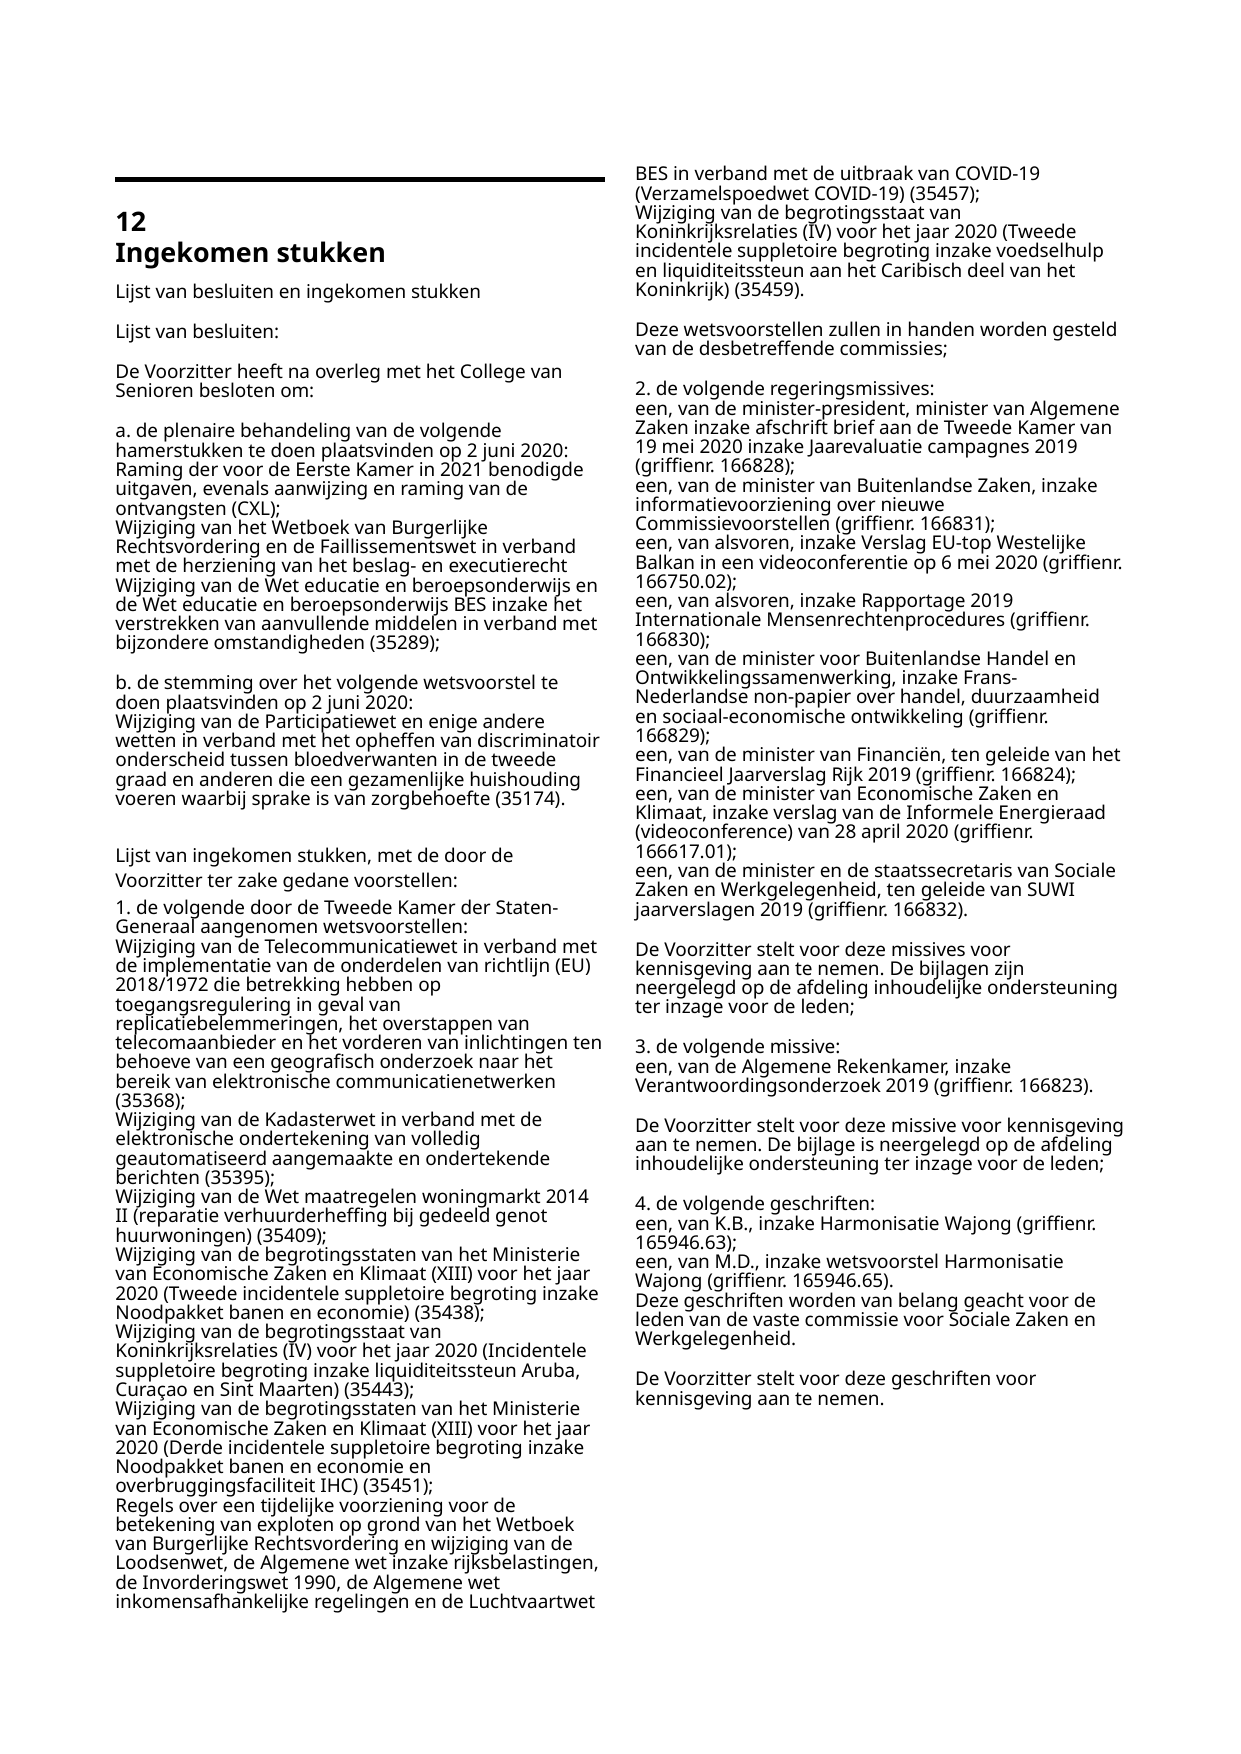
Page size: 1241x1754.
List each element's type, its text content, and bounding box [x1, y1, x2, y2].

text Wijziging van de begrotingsstaten van het Ministerie van Economische Zaken en Klimaat (XIII) voor het jaar 2020 (Derde incidentele suppletoire begroting inzake Noodpakket banen en economie en overbruggingsfaciliteit IHC) (35451); [115, 1400, 605, 1497]
text een, van alsvoren, inzake Rapportage 2019 Internationale Mensenrechtenprocedures (griffienr. 166830); [635, 592, 1125, 650]
text een, van alsvoren, inzake Verslag EU-top Westelijke Balkan in een videoconferentie op 6 mei 2020 (griffienr. 166750.02); [635, 534, 1125, 592]
text een, van de minister en de staatssecretaris van Sociale Zaken en Werkgelegenheid, ten geleide van SUWI jaarverslagen 2019 (griffienr. 166832). [635, 862, 1125, 920]
text een, van M.D., inzake wetsvoorstel Harmonisatie Wajong (griffienr. 165946.65). [635, 1253, 1125, 1292]
text Wijziging van de begrotingsstaat van Koninkrijksrelaties (IV) voor het jaar 2020 (Incidentele suppletoire begroting inzake liquiditeitssteun Aruba, Curaçao en Sint Maarten) (35443); [115, 1323, 605, 1400]
text Wijziging van de Participatiewet en enige andere wetten in verband met het opheffen van discriminatoir onderscheid tussen bloedverwanten in de tweede graad en anderen die een gezamenlijke huishouding voeren waarbij sprake is van zorgbehoefte (35174). [115, 713, 605, 809]
text De Voorzitter stelt voor deze missives voor kennisgeving aan te nemen. De bijlagen zijn neergelegd op de afdeling inhoudelijke ondersteuning ter inzage voor de leden; [635, 941, 1125, 1018]
text een, van de minister van Economische Zaken en Klimaat, inzake verslag van de Informele Energieraad (videoconference) van 28 april 2020 (griffienr. 166617.01); [635, 785, 1125, 862]
text BES in verband met de uitbraak van COVID-19 (Verzamelspoedwet COVID-19) (35457); [635, 165, 1125, 204]
text een, van de minister-president, minister van Algemene Zaken inzake afschrift brief aan de Tweede Kamer van 19 mei 2020 inzake Jaarevaluatie campagnes 2019 (griffienr. 166828); [635, 399, 1125, 477]
text 4. de volgende geschriften: [635, 1195, 1125, 1215]
text 1. de volgende door de Tweede Kamer der Staten-Generaal aangenomen wetsvoorstellen: [115, 899, 605, 938]
text Deze wetsvoorstellen zullen in handen worden gesteld van de desbetreffende commissies; [635, 321, 1125, 359]
text een, van de minister van Buitenlandse Zaken, inzake informatievoorziening over nieuwe Commissievoorstellen (griffienr. 166831); [635, 477, 1125, 534]
text Wijziging van de begrotingsstaten van het Ministerie van Economische Zaken en Klimaat (XIII) voor het jaar 2020 (Tweede incidentele suppletoire begroting inzake Noodpakket banen en economie) (35438); [115, 1246, 605, 1323]
text Raming der voor de Eerste Kamer in 2021 benodigde uitgaven, evenals aanwijzing en raming van de ontvangsten (CXL); [115, 461, 605, 519]
text Wijziging van de Wet maatregelen woningmarkt 2014 II (reparatie verhuurderheffing bij gedeeld genot huurwoningen) (35409); [115, 1188, 605, 1246]
text Wijziging van de Kadasterwet in verband met de elektronische ondertekening van volledig geautomatiseerd aangemaakte en ondertekende berichten (35395); [115, 1111, 605, 1188]
text Ingekomen stukken [115, 239, 605, 283]
text Regels over een tijdelijke voorziening voor de betekening van exploten op grond van het Wetboek van Burgerlijke Rechtsvordering en wijziging van de Loodsenwet, de Algemene wet inzake rijksbelastingen, de Invorderingswet 1990, de Algemene wet inkomensafhankelijke regelingen en de Luchtvaartwet [115, 1497, 605, 1612]
text 2. de volgende regeringsmissives: [635, 380, 1125, 399]
text b. de stemming over het volgende wetsvoorstel te doen plaatsvinden op 2 juni 2020: [115, 674, 605, 713]
text Deze geschriften worden van belang geacht voor de leden van de vaste commissie voor Sociale Zaken en Werkgelegenheid. [635, 1292, 1125, 1349]
text een, van K.B., inzake Harmonisatie Wajong (griffienr. 165946.63); [635, 1215, 1125, 1253]
text een, van de minister van Financiën, ten geleide van het Financieel Jaarverslag Rijk 2019 (griffienr. 166824); [635, 746, 1125, 785]
text Wijziging van het Wetboek van Burgerlijke Rechtsvordering en de Faillissementswet in verband met de herziening van het beslag- en executierecht [115, 519, 605, 577]
text De Voorzitter heeft na overleg met het College van Senioren besloten om: [115, 363, 605, 402]
text De Voorzitter stelt voor deze missive voor kennisgeving aan te nemen. De bijlage is neergelegd op de afdeling inhoudelijke ondersteuning ter inzage voor de leden; [635, 1117, 1125, 1175]
text De Voorzitter stelt voor deze geschriften voor kennisgeving aan te nemen. [635, 1370, 1125, 1409]
text Wijziging van de begrotingsstaat van Koninkrijksrelaties (IV) voor het jaar 2020 (Tweede incidentele suppletoire begroting inzake voedselhulp en liquiditeitssteun aan het Caribisch deel van het Koninkrijk) (35459). [635, 204, 1125, 300]
text Wijziging van de Wet educatie en beroepsonderwijs en de Wet educatie en beroepsonderwijs BES inzake het verstrekken van aanvullende middelen in verband met bijzondere omstandigheden (35289); [115, 577, 605, 654]
text Lijst van besluiten: [115, 323, 605, 342]
text een, van de Algemene Rekenkamer, inzake Verantwoordingsonderzoek 2019 (griffienr. 166823). [635, 1058, 1125, 1096]
text 3. de volgende missive: [635, 1038, 1125, 1058]
text Wijziging van de Telecommunicatiewet in verband met de implementatie van de onderdelen van richtlijn (EU) 2018/1972 die betrekking hebben op toegangsregulering in geval van replicatiebelemmeringen, het overstappen van telecomaanbieder en het vorderen van inlichtingen ten behoeve van een geografisch onderzoek naar het bereik van elektronische communicatienetwerken (35368); [115, 938, 605, 1111]
text Lijst van besluiten en ingekomen stukken [115, 283, 605, 302]
text a. de plenaire behandeling van de volgende hamerstukken te doen plaatsvinden op 2 juni 2020: [115, 422, 605, 461]
text een, van de minister voor Buitenlandse Handel en Ontwikkelingssamenwerking, inzake Frans-Nederlandse non-papier over handel, duurzaamheid en sociaal-economische ontwikkeling (griffienr. 166829); [635, 650, 1125, 746]
text 12 [115, 203, 605, 239]
text Lijst van ingekomen stukken, met de door de Voorzitter ter zake gedane voorstellen: [115, 842, 605, 893]
